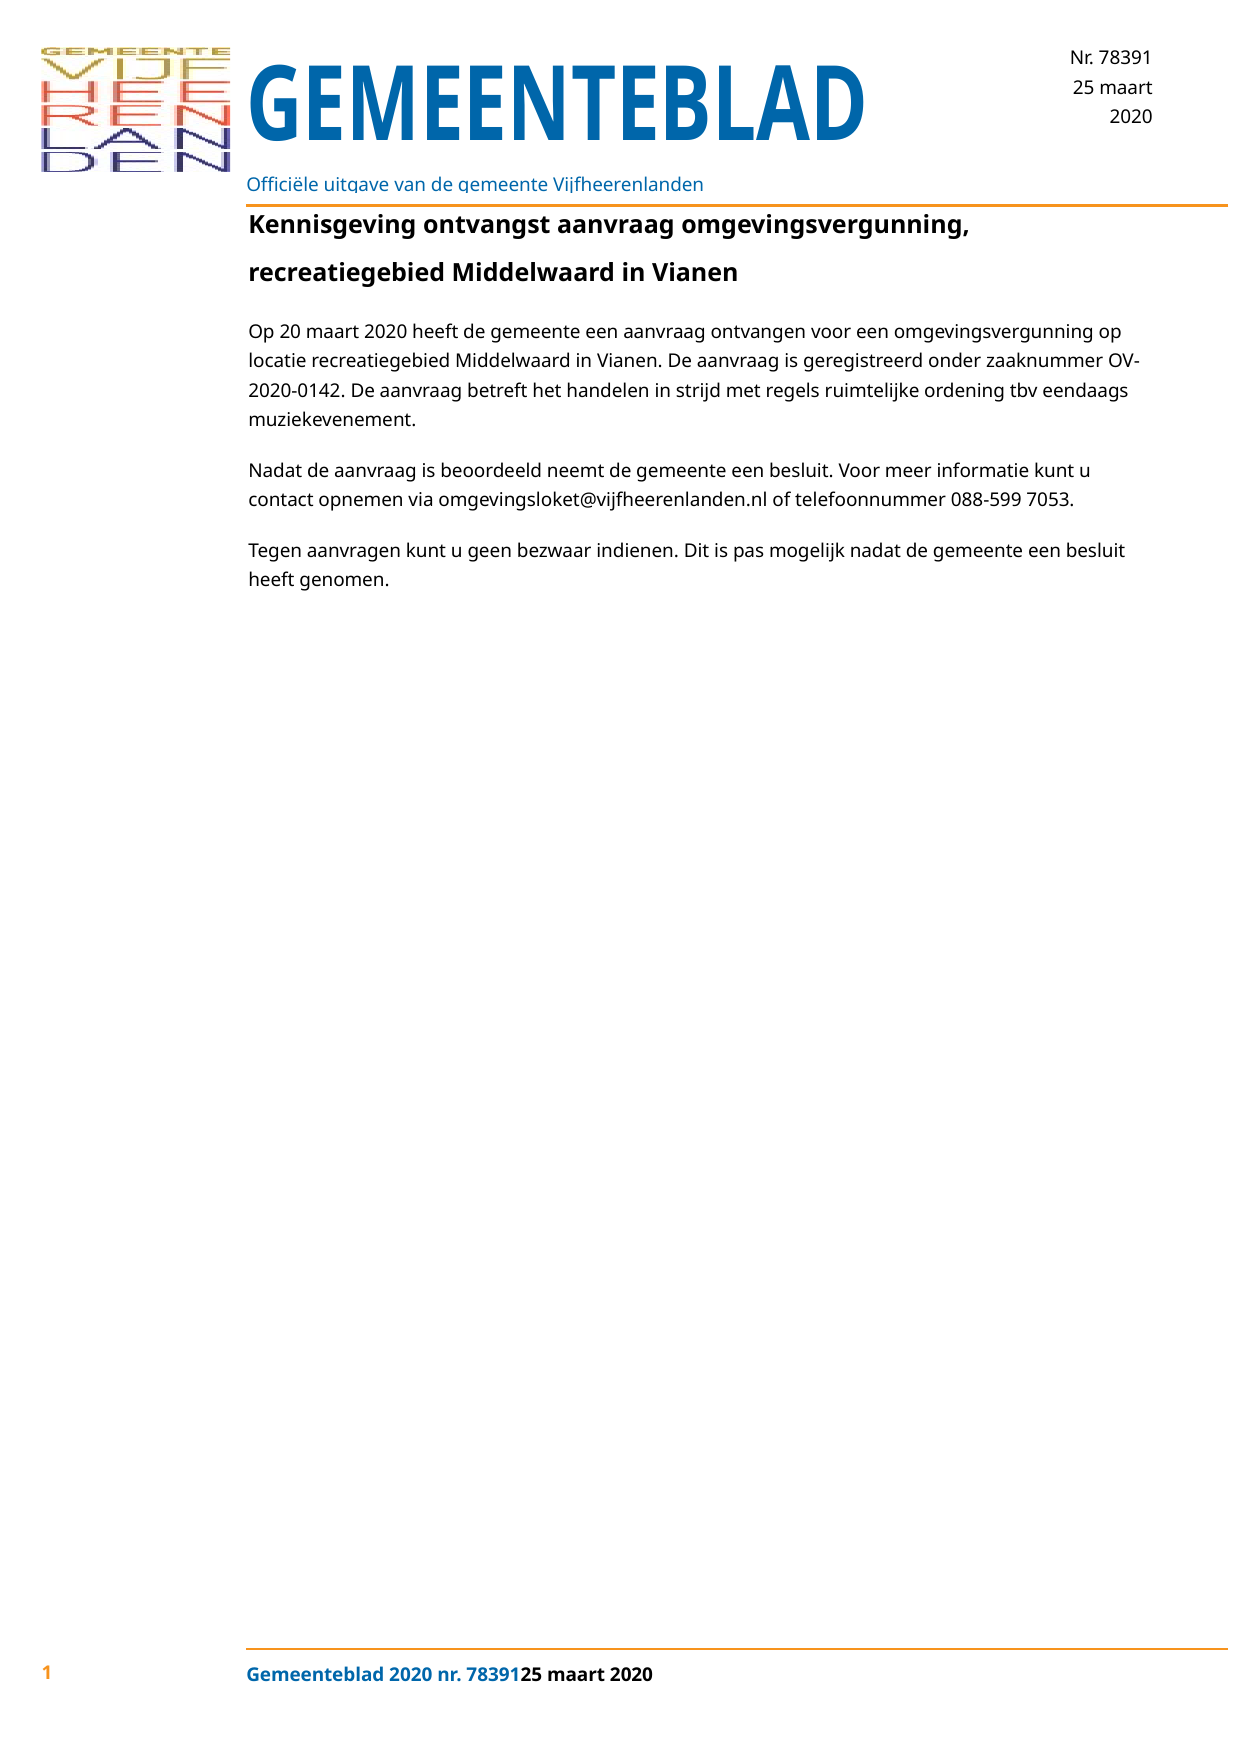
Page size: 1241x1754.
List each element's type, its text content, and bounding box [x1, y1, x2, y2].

text Nadat de aanvraag is beoordeeld neemt de gemeente een besluit. Voor meer informatie kunt u contact opnemen via omgevingsloket@vijfheerenlanden.nl of telefoonnummer 088-599 7053. [248, 457, 1152, 512]
text Kennisgeving ontvangst aanvraag omgevingsvergunning, recreatiegebied Middelwaard in Vianen [248, 207, 1152, 288]
text Op 20 maart 2020 heeft de gemeente een aanvraag ontvangen voor een omgevingsvergunning op locatie recreatiegebied Middelwaard in Vianen. De aanvraag is geregistreerd onder zaaknummer OV-2020-0142. De aanvraag betreft het handelen in strijd met regels ruimtelijke ordening tbv eendaags muziekevenement. [248, 318, 1152, 432]
text Tegen aanvragen kunt u geen bezwaar indienen. Dit is pas mogelijk nadat de gemeente een besluit heeft genomen. [248, 537, 1152, 592]
picture [41, 47, 231, 172]
